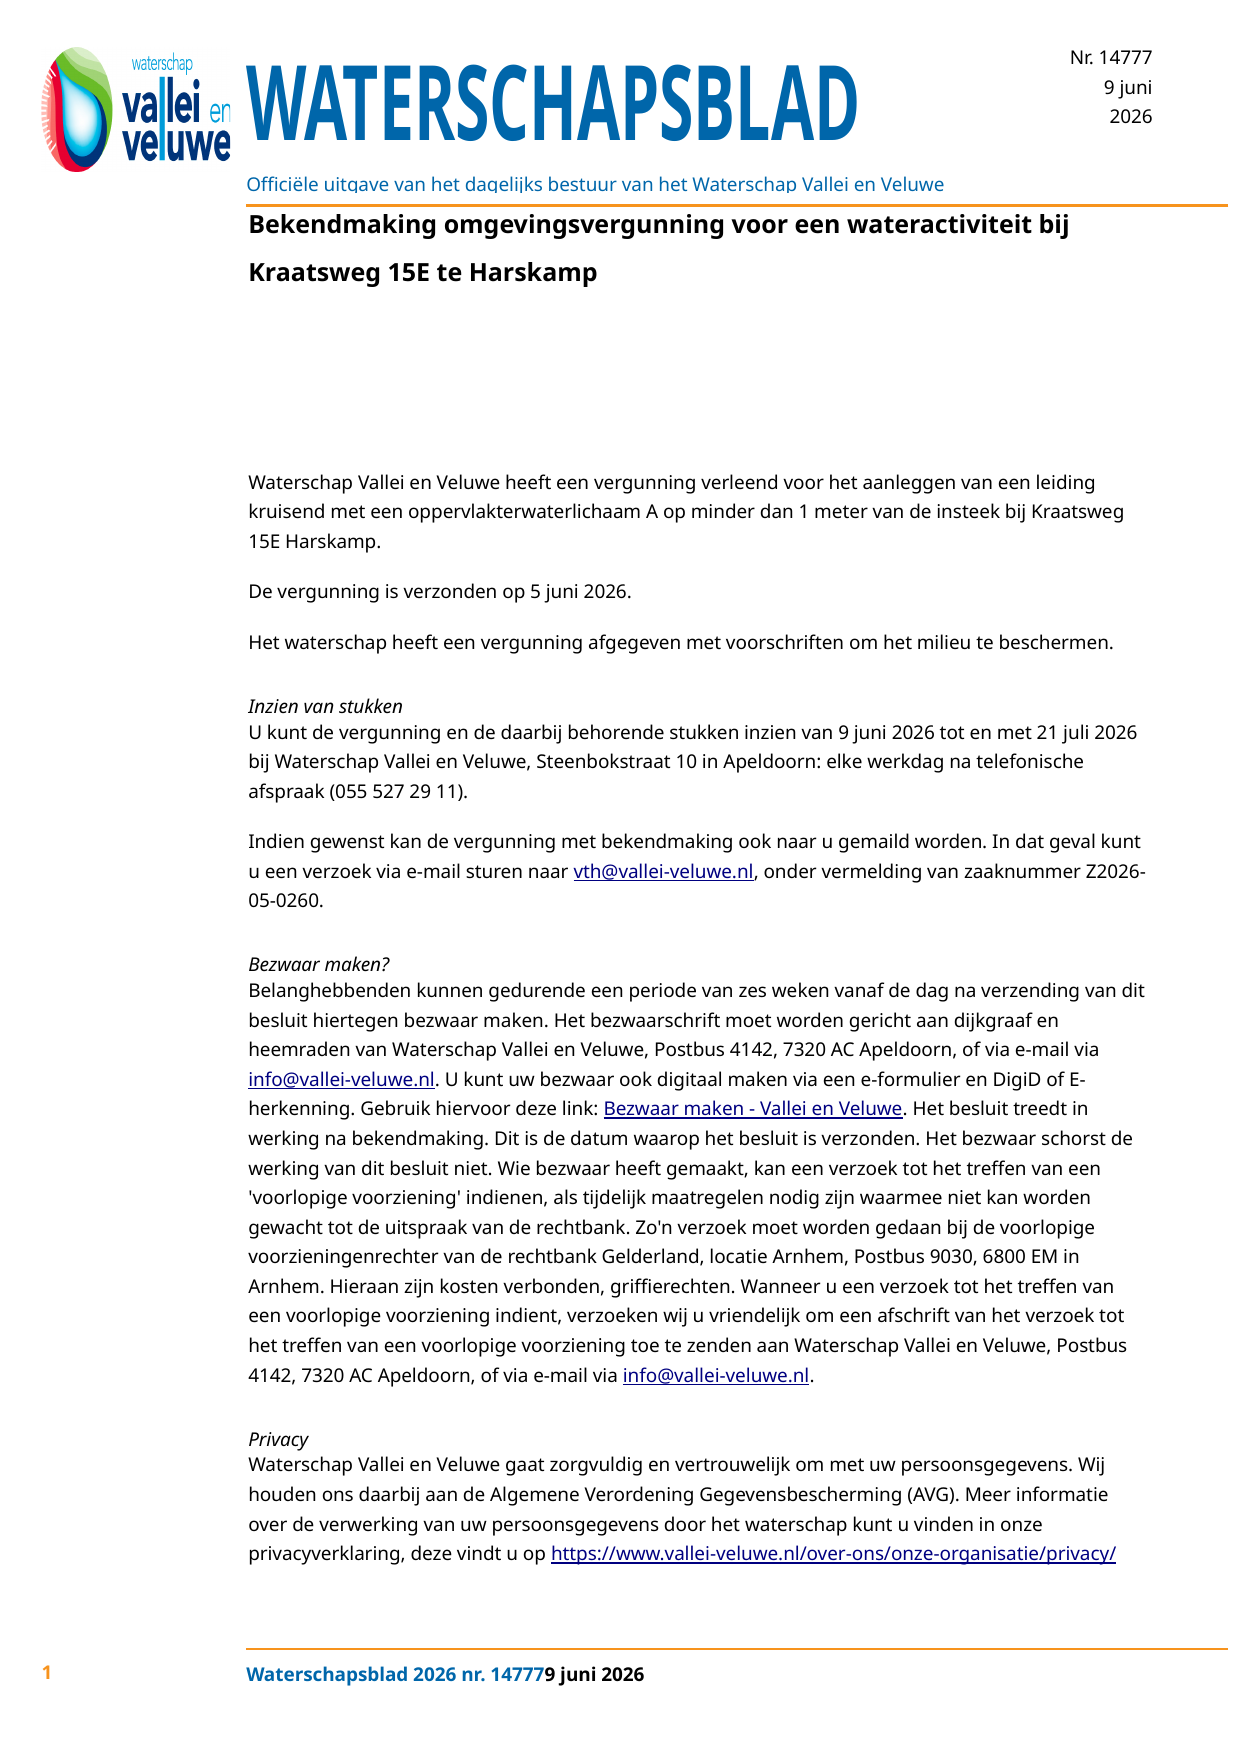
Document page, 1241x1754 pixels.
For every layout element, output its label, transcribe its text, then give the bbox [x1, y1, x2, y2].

text Het waterschap heeft een vergunning afgegeven met voorschriften om het milieu te beschermen. [248, 629, 1152, 655]
text Bekendmaking omgevingsvergunning voor een wateractiviteit bij Kraatsweg 15E te Harskamp [248, 207, 1152, 288]
text U kunt de vergunning en de daarbij behorende stukken inzien van 9 juni 2026 tot en met 21 juli 2026 bij Waterschap Vallei en Veluwe, Steenbokstraat 10 in Apeldoorn: elke werkdag na telefonische afspraak (055 527 29 11). [248, 719, 1152, 804]
text Belanghebbenden kunnen gedurende een periode van zes weken vanaf de dag na verzending van dit besluit hiertegen bezwaar maken. Het bezwaarschrift moet worden gericht aan dijkgraaf en heemraden van Waterschap Vallei en Veluwe, Postbus 4142, 7320 AC Apeldoorn, of via e-mail via info@vallei-veluwe.nl. U kunt uw bezwaar ook digitaal maken via een e-formulier en DigiD of E-herkenning. Gebruik hiervoor deze link: Bezwaar maken - Vallei en Veluwe. Het besluit treedt in werking na bekendmaking. Dit is de datum waarop het besluit is verzonden. Het bezwaar schorst de werking van dit besluit niet. Wie bezwaar heeft gemaakt, kan een verzoek tot het treffen van een 'voorlopige voorziening' indienen, als tijdelijk maatregelen nodig zijn waarmee niet kan worden gewacht tot de uitspraak van de rechtbank. Zo'n verzoek moet worden gedaan bij de voorlopige voorzieningenrechter van de rechtbank Gelderland, locatie Arnhem, Postbus 9030, 6800 EM in Arnhem. Hieraan zijn kosten verbonden, griffierechten. Wanneer u een verzoek tot het treffen van een voorlopige voorziening indient, verzoeken wij u vriendelijk om een afschrift van het verzoek tot het treffen van een voorlopige voorziening toe te zenden aan Waterschap Vallei en Veluwe, Postbus 4142, 7320 AC Apeldoorn, of via e-mail via info@vallei-veluwe.nl. [248, 977, 1152, 1388]
text Inzien van stukken [248, 693, 1152, 719]
picture [41, 47, 231, 172]
text Privacy [248, 1426, 1152, 1452]
text De vergunning is verzonden op 5 juni 2026. [248, 579, 1152, 604]
text Indien gewenst kan de vergunning met bekendmaking ook naar u gemaild worden. In dat geval kunt u een verzoek via e-mail sturen naar vth@vallei-veluwe.nl, onder vermelding van zaaknummer Z2026-05-0260. [248, 828, 1152, 913]
text Waterschap Vallei en Veluwe gaat zorgvuldig en vertrouwelijk om met uw persoonsgegevens. Wij houden ons daarbij aan de Algemene Verordening Gegevensbescherming (AVG). Meer informatie over de verwerking van uw persoonsgegevens door het waterschap kunt u vinden in onze privacyverklaring, deze vindt u op https://www.vallei-veluwe.nl/over-ons/onze-organisatie/privacy/ [248, 1452, 1152, 1566]
text Bezwaar maken? [248, 952, 1152, 977]
text Waterschap Vallei en Veluwe heeft een vergunning verleend voor het aanleggen van een leiding kruisend met een oppervlakterwaterlichaam A op minder dan 1 meter van de insteek bij Kraatsweg 15E Harskamp. [248, 469, 1152, 554]
